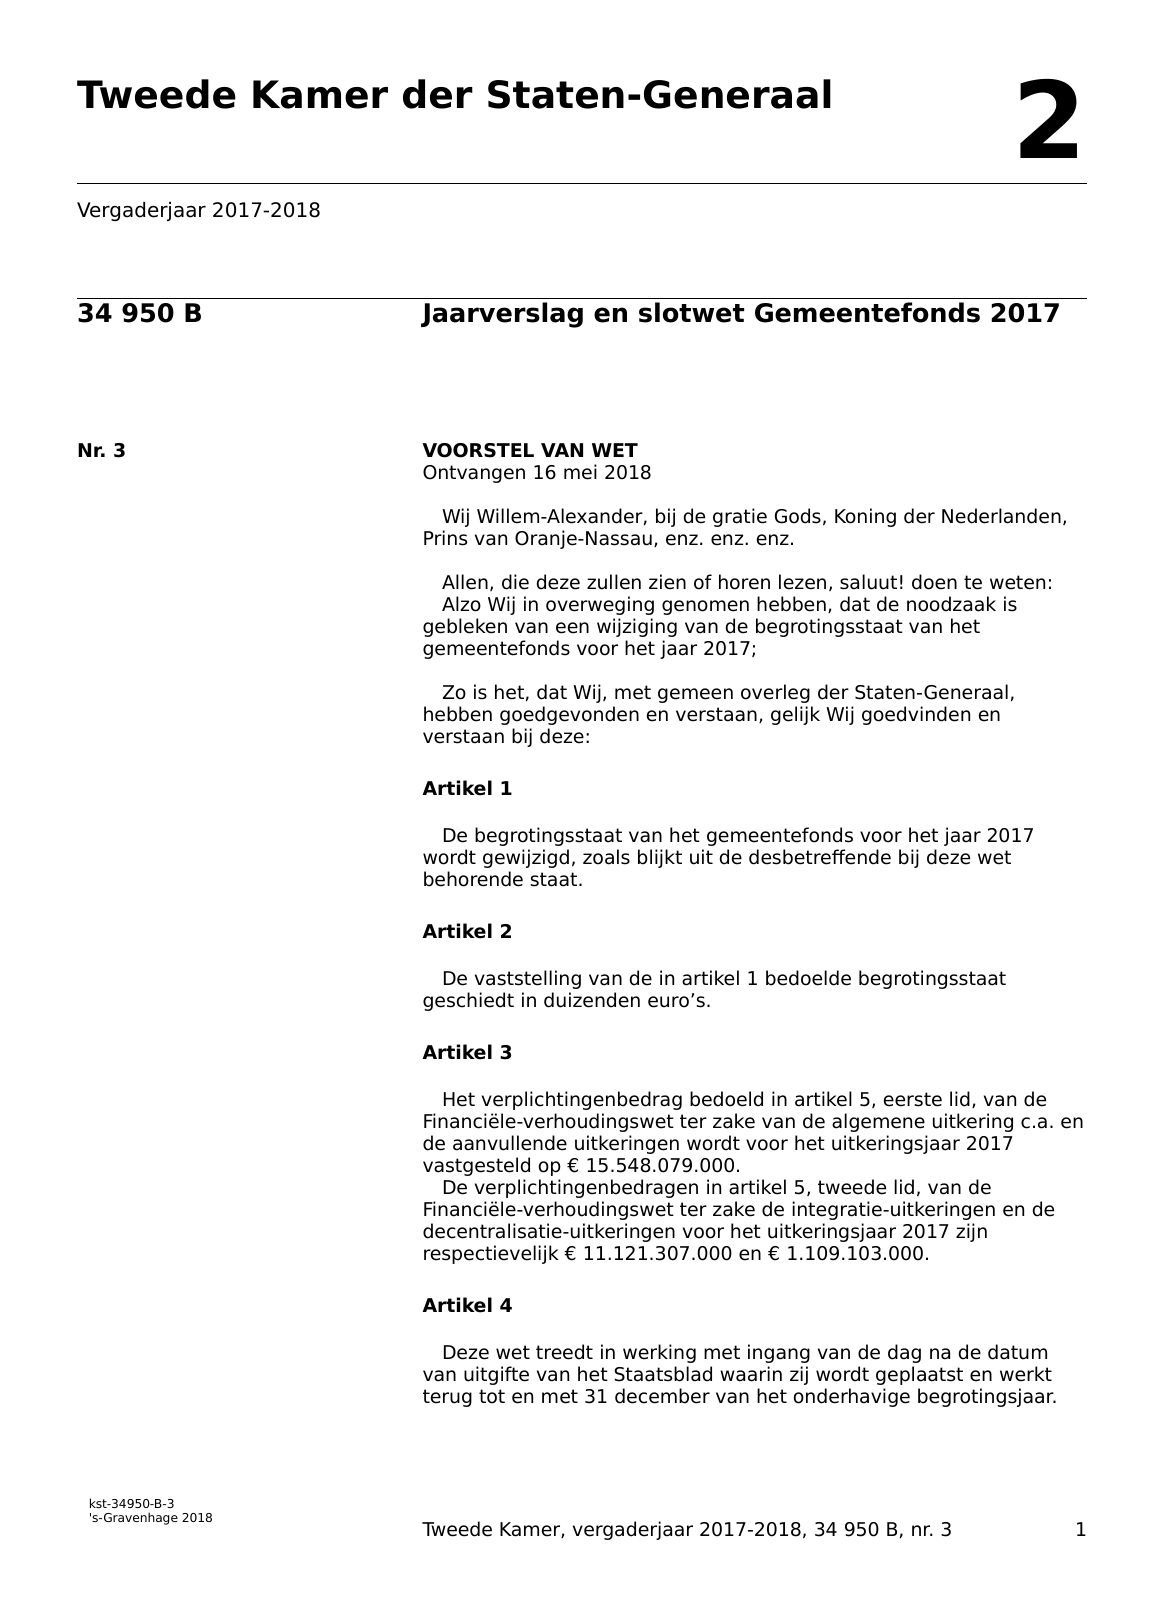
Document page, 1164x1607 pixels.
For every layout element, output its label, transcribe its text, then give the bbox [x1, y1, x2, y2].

text Allen, die deze zullen zien of horen lezen, saluut! doen te weten: [422, 572, 1087, 594]
subtitle Nr. 3 VOORSTEL VAN WET [77, 440, 1087, 462]
text De verplichtingenbedragen in artikel 5, tweede lid, van de Financiële-verhoudingswet ter zake de integratie-uitkeringen en de decentralisatie-uitkeringen voor het uitkeringsjaar 2017 zijn respectievelijk € 11.121.307.000 en € 1.109.103.000. [422, 1177, 1087, 1265]
text De begrotingsstaat van het gemeentefonds voor het jaar 2017 wordt gewijzigd, zoals blijkt uit de desbetreffende bij deze wet behorende staat. [422, 825, 1087, 891]
subtitle Artikel 4 [422, 1295, 1087, 1317]
subtitle 34 950 B Jaarverslag en slotwet Gemeentefonds 2017 [77, 299, 1087, 329]
text 's-Gravenhage 2018 [88, 1511, 323, 1525]
subtitle Artikel 1 [422, 778, 1087, 800]
text Ontvangen 16 mei 2018 [422, 462, 1087, 484]
text Wij Willem-Alexander, bij de gratie Gods, Koning der Nederlanden, Prins van Oranje-Nassau, enz. enz. enz. [422, 506, 1087, 550]
table_header Tweede Kamer der Staten-Generaal [77, 59, 886, 183]
text Het verplichtingenbedrag bedoeld in artikel 5, eerste lid, van de Financiële-verhoudingswet ter zake van de algemene uitkering c.a. en de aanvullende uitkeringen wordt voor het uitkeringsjaar 2017 vastgesteld op € 15.548.079.000. [422, 1089, 1087, 1177]
text kst-34950-B-3 [88, 1497, 323, 1511]
subtitle Artikel 3 [422, 1042, 1087, 1064]
table_header 2 [886, 59, 1087, 183]
text De vaststelling van de in artikel 1 bedoelde begrotingsstaat geschiedt in duizenden euro’s. [422, 968, 1087, 1012]
subtitle Artikel 2 [422, 921, 1087, 943]
text Deze wet treedt in werking met ingang van de dag na de datum van uitgifte van het Staatsblad waarin zij wordt geplaatst en werkt terug tot en met 31 december van het onderhavige begrotingsjaar. [422, 1342, 1087, 1408]
text Alzo Wij in overweging genomen hebben, dat de noodzaak is gebleken van een wijziging van de begrotingsstaat van het gemeentefonds voor het jaar 2017; [422, 594, 1087, 660]
table_cell Vergaderjaar 2017-2018 [77, 184, 1087, 298]
text Zo is het, dat Wij, met gemeen overleg der Staten-Generaal, hebben goedgevonden en verstaan, gelijk Wij goedvinden en verstaan bij deze: [422, 682, 1087, 748]
